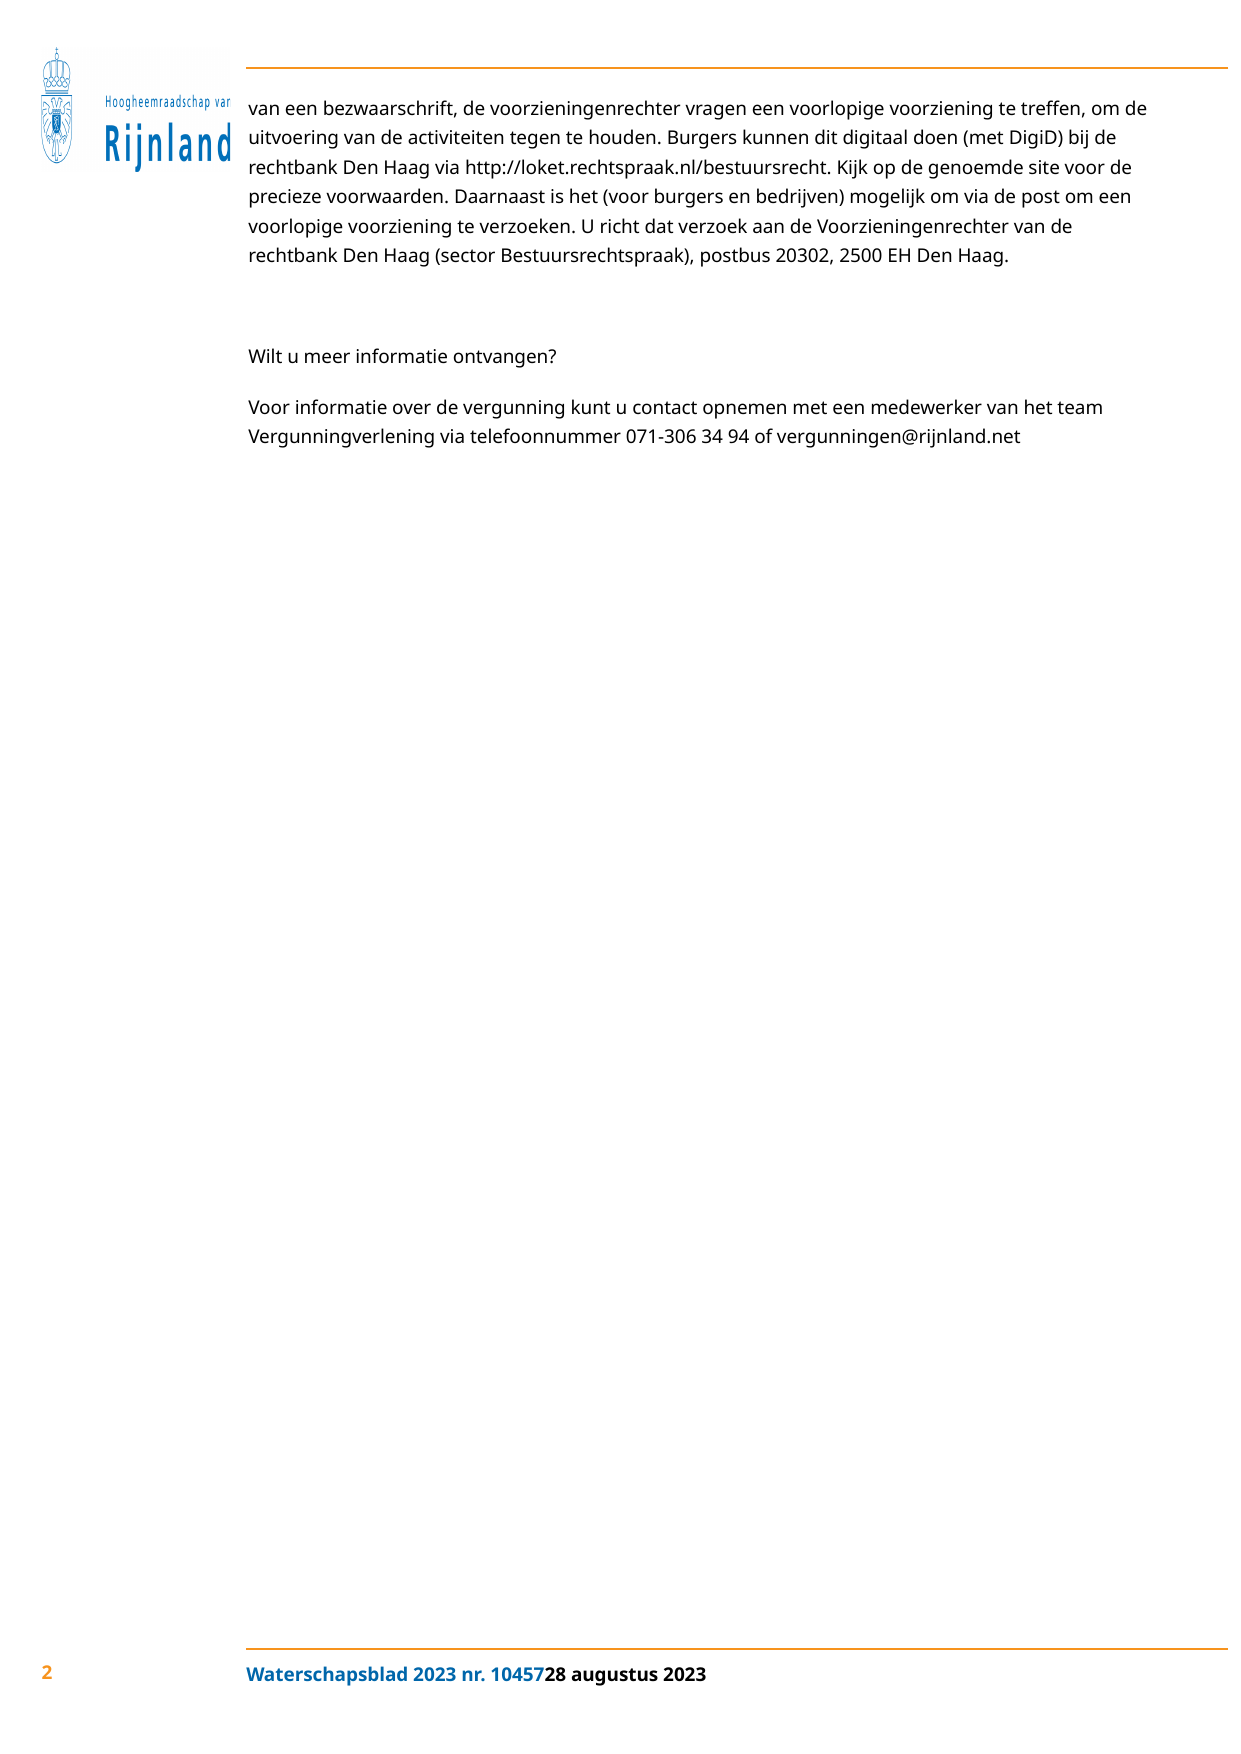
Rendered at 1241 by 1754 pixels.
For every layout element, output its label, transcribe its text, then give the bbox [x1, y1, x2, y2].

text Voor informatie over de vergunning kunt u contact opnemen met een medewerker van het team Vergunningverlening via telefoonnummer 071-306 34 94 of vergunningen@rijnland.net [248, 394, 1152, 449]
text van een bezwaarschrift, de voorzieningenrechter vragen een voorlopige voorziening te treffen, om de uitvoering van de activiteiten tegen te houden. Burgers kunnen dit digitaal doen (met DigiD) bij de rechtbank Den Haag via http://loket.rechtspraak.nl/bestuursrecht. Kijk op de genoemde site voor de precieze voorwaarden. Daarnaast is het (voor burgers en bedrijven) mogelijk om via de post om een voorlopige voorziening te verzoeken. U richt dat verzoek aan de Voorzieningenrechter van de rechtbank Den Haag (sector Bestuursrechtspraak), postbus 20302, 2500 EH Den Haag. [248, 95, 1152, 268]
picture [41, 47, 231, 172]
text Wilt u meer informatie ontvangen? [248, 343, 1152, 369]
